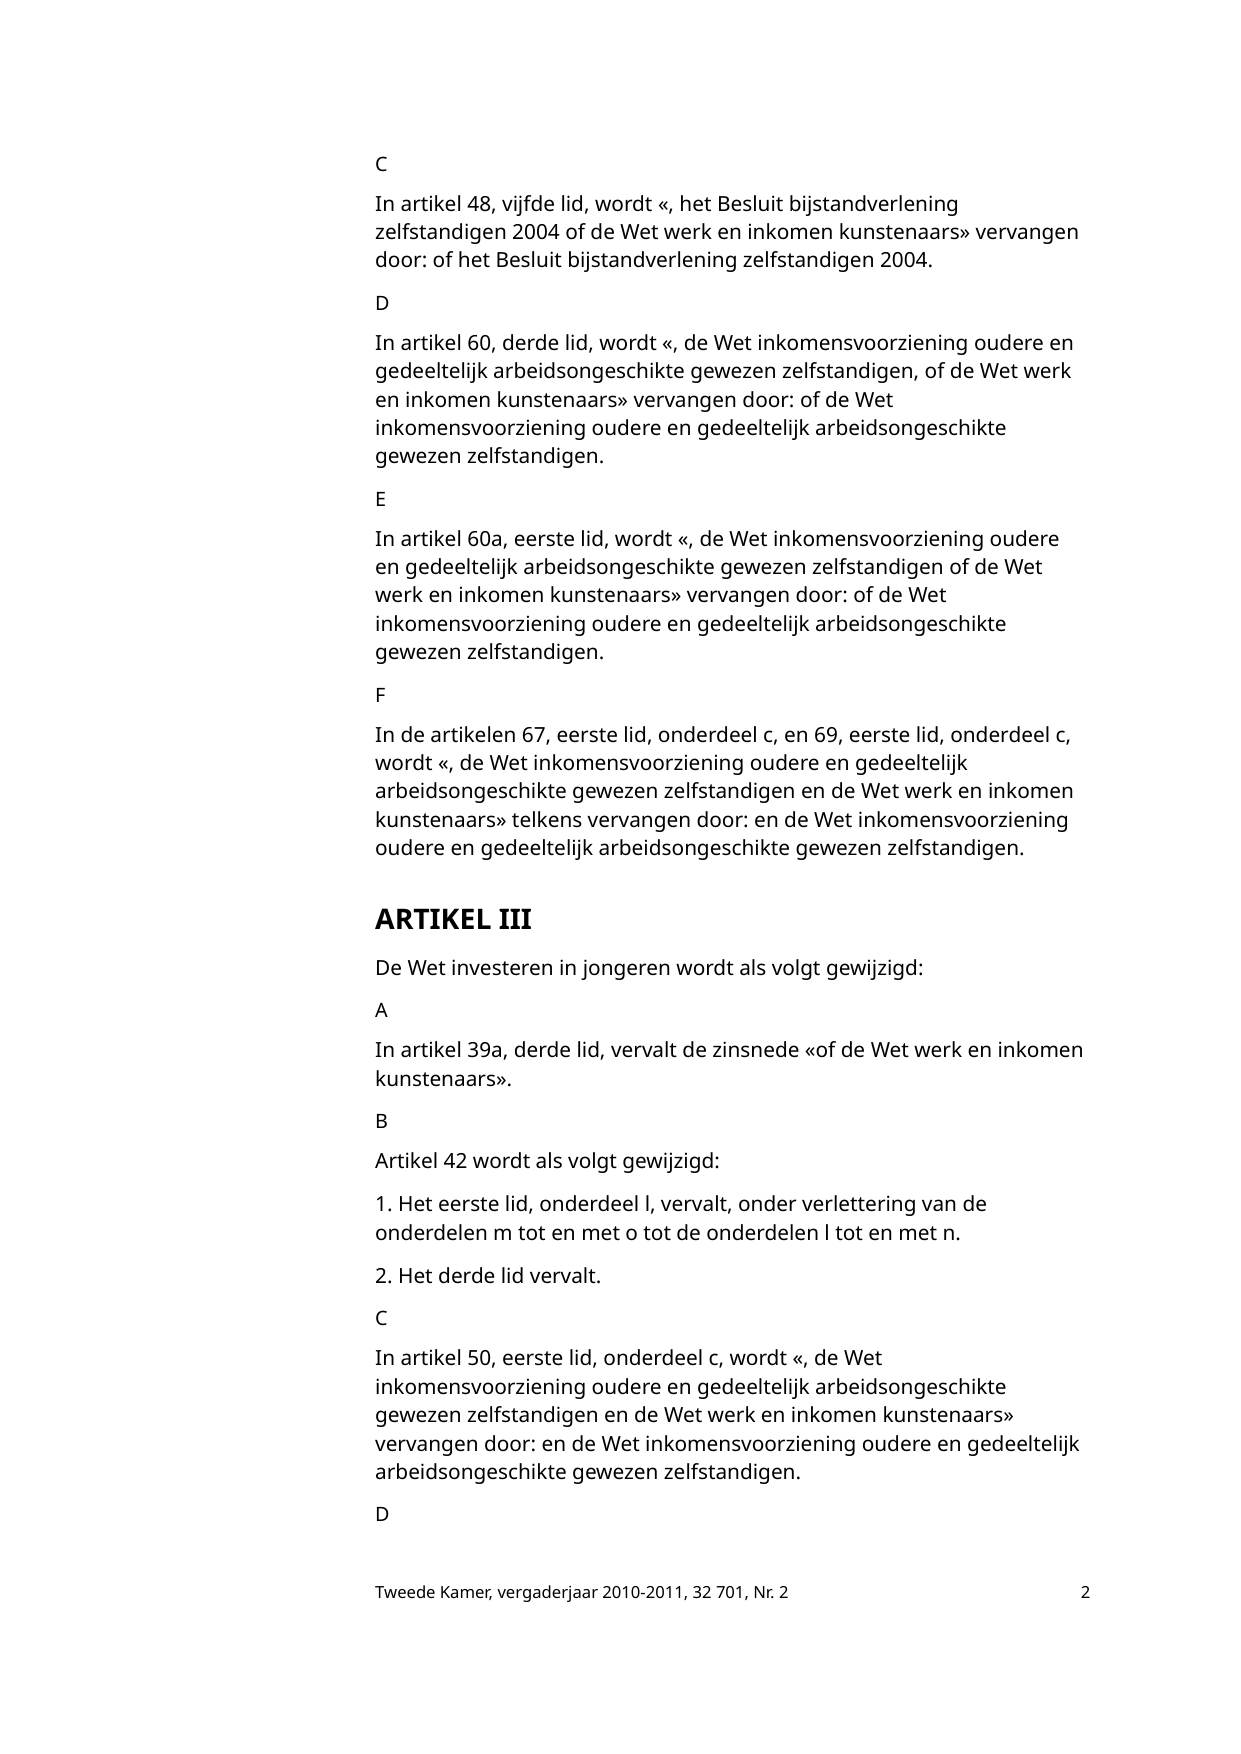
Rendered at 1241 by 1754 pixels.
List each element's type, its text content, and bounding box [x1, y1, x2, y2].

text E [375, 485, 1090, 512]
text C [375, 150, 1090, 177]
text In artikel 39a, derde lid, vervalt de zinsnede «of de Wet werk en inkomen kunstenaars». [375, 1035, 1090, 1092]
subtitle ARTIKEL III [375, 899, 1090, 938]
text 1. Het eerste lid, onderdeel l, vervalt, onder verlettering van de onderdelen m tot en met o tot de onderdelen l tot en met n. [375, 1189, 1090, 1246]
text In artikel 60, derde lid, wordt «, de Wet inkomensvoorziening oudere en gedeeltelijk arbeidsongeschikte gewezen zelfstandigen, of de Wet werk en inkomen kunstenaars» vervangen door: of de Wet inkomensvoorziening oudere en gedeeltelijk arbeidsongeschikte gewezen zelfstandigen. [375, 328, 1090, 470]
text In de artikelen 67, eerste lid, onderdeel c, en 69, eerste lid, onderdeel c, wordt «, de Wet inkomensvoorziening oudere en gedeeltelijk arbeidsongeschikte gewezen zelfstandigen en de Wet werk en inkomen kunstenaars» telkens vervangen door: en de Wet inkomensvoorziening oudere en gedeeltelijk arbeidsongeschikte gewezen zelfstandigen. [375, 720, 1090, 862]
text D [375, 1501, 1090, 1527]
text Artikel 42 wordt als volgt gewijzigd: [375, 1146, 1090, 1174]
text D [375, 289, 1090, 316]
text C [375, 1304, 1090, 1332]
text F [375, 681, 1090, 708]
text De Wet investeren in jongeren wordt als volgt gewijzigd: [375, 953, 1090, 981]
text In artikel 60a, eerste lid, wordt «, de Wet inkomensvoorziening oudere en gedeeltelijk arbeidsongeschikte gewezen zelfstandigen of de Wet werk en inkomen kunstenaars» vervangen door: of de Wet inkomensvoorziening oudere en gedeeltelijk arbeidsongeschikte gewezen zelfstandigen. [375, 524, 1090, 666]
text 2. Het derde lid vervalt. [375, 1261, 1090, 1289]
text B [375, 1107, 1090, 1134]
text In artikel 50, eerste lid, onderdeel c, wordt «, de Wet inkomensvoorziening oudere en gedeeltelijk arbeidsongeschikte gewezen zelfstandigen en de Wet werk en inkomen kunstenaars» vervangen door: en de Wet inkomensvoorziening oudere en gedeeltelijk arbeidsongeschikte gewezen zelfstandigen. [375, 1343, 1090, 1486]
text A [375, 996, 1090, 1023]
text In artikel 48, vijfde lid, wordt «, het Besluit bijstandverlening zelfstandigen 2004 of de Wet werk en inkomen kunstenaars» vervangen door: of het Besluit bijstandverlening zelfstandigen 2004. [375, 189, 1090, 274]
